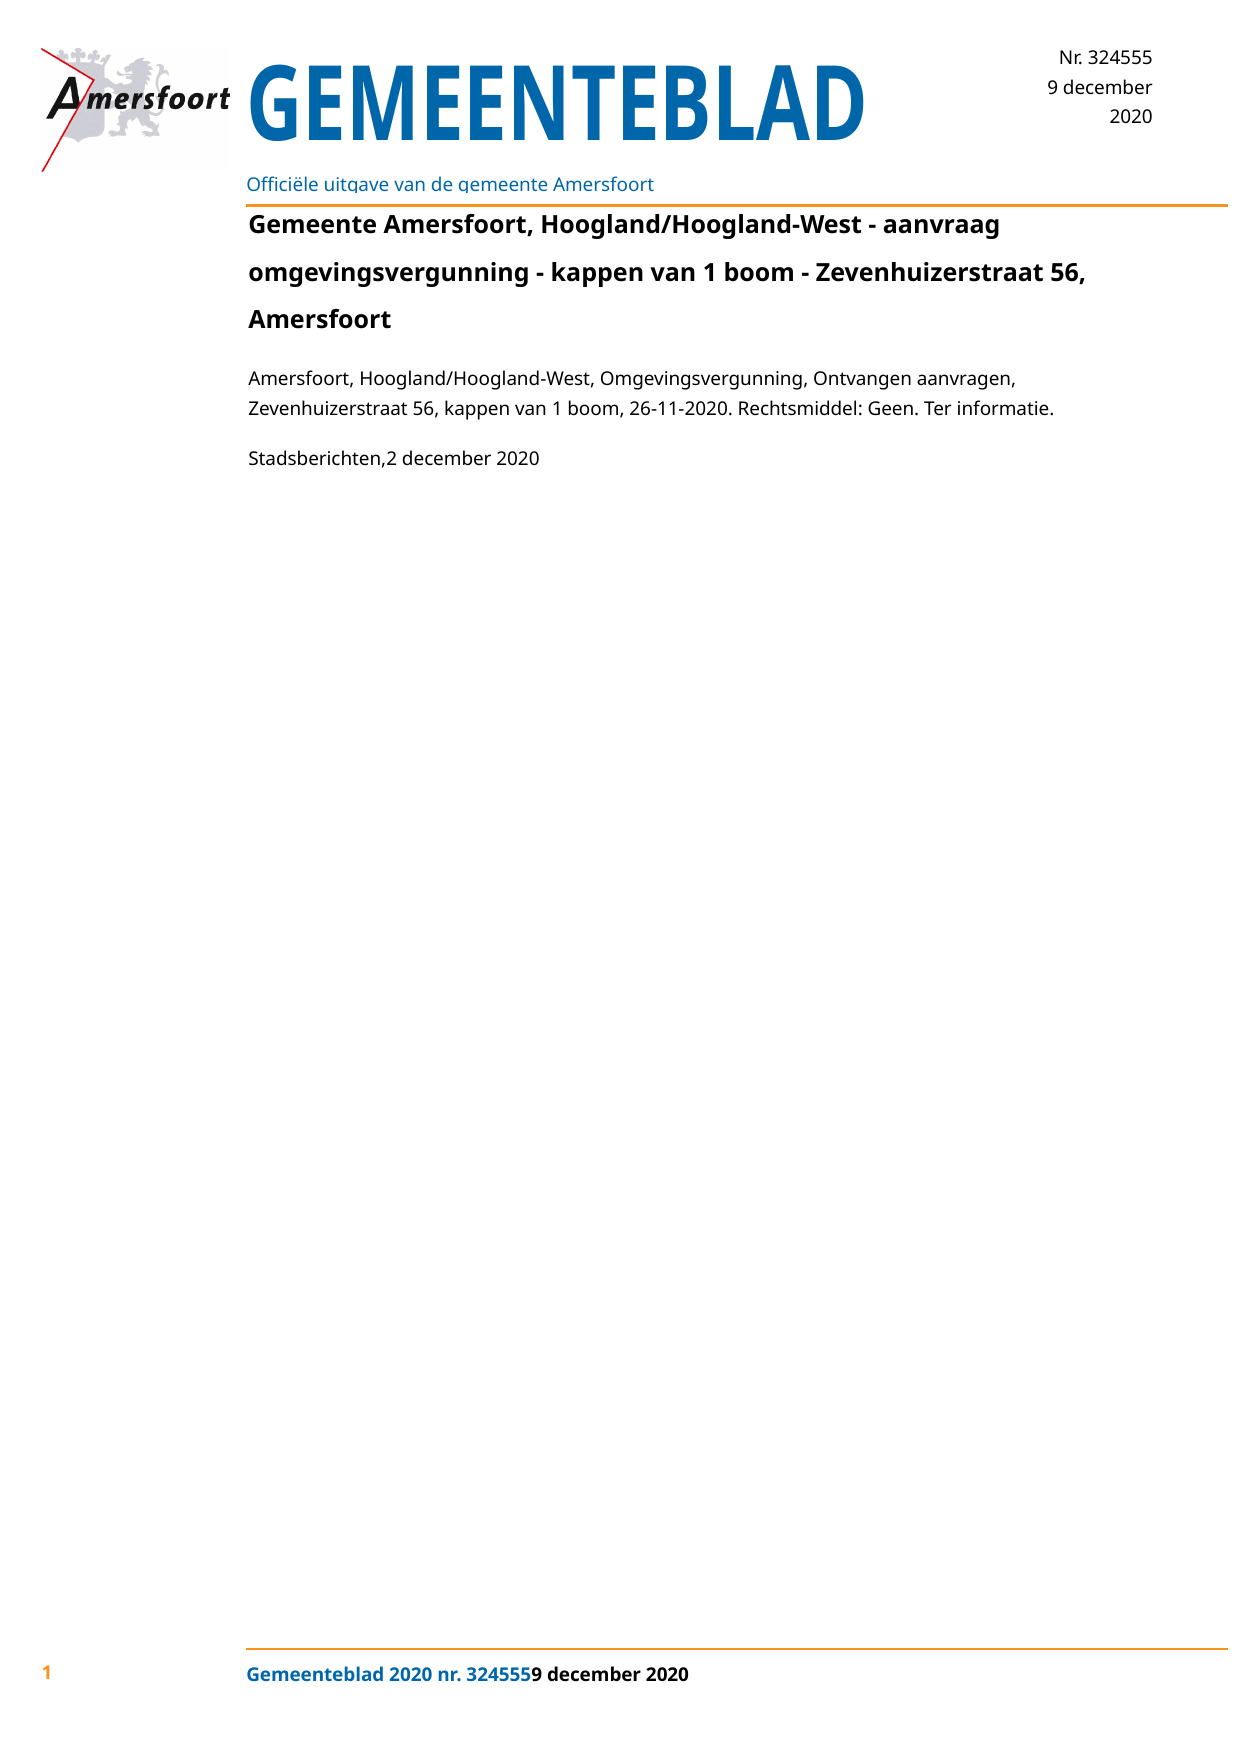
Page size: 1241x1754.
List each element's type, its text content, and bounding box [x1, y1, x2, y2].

text Stadsberichten,2 december 2020 [248, 446, 1152, 471]
picture [41, 47, 231, 172]
text Amersfoort, Hoogland/Hoogland-West, Omgevingsvergunning, Ontvangen aanvragen, Zevenhuizerstraat 56, kappen van 1 boom, 26-11-2020. Rechtsmiddel: Geen. Ter informatie. [248, 366, 1152, 421]
text Gemeente Amersfoort, Hoogland/Hoogland-West - aanvraag omgevingsvergunning - kappen van 1 boom - Zevenhuizerstraat 56, Amersfoort [248, 207, 1152, 336]
